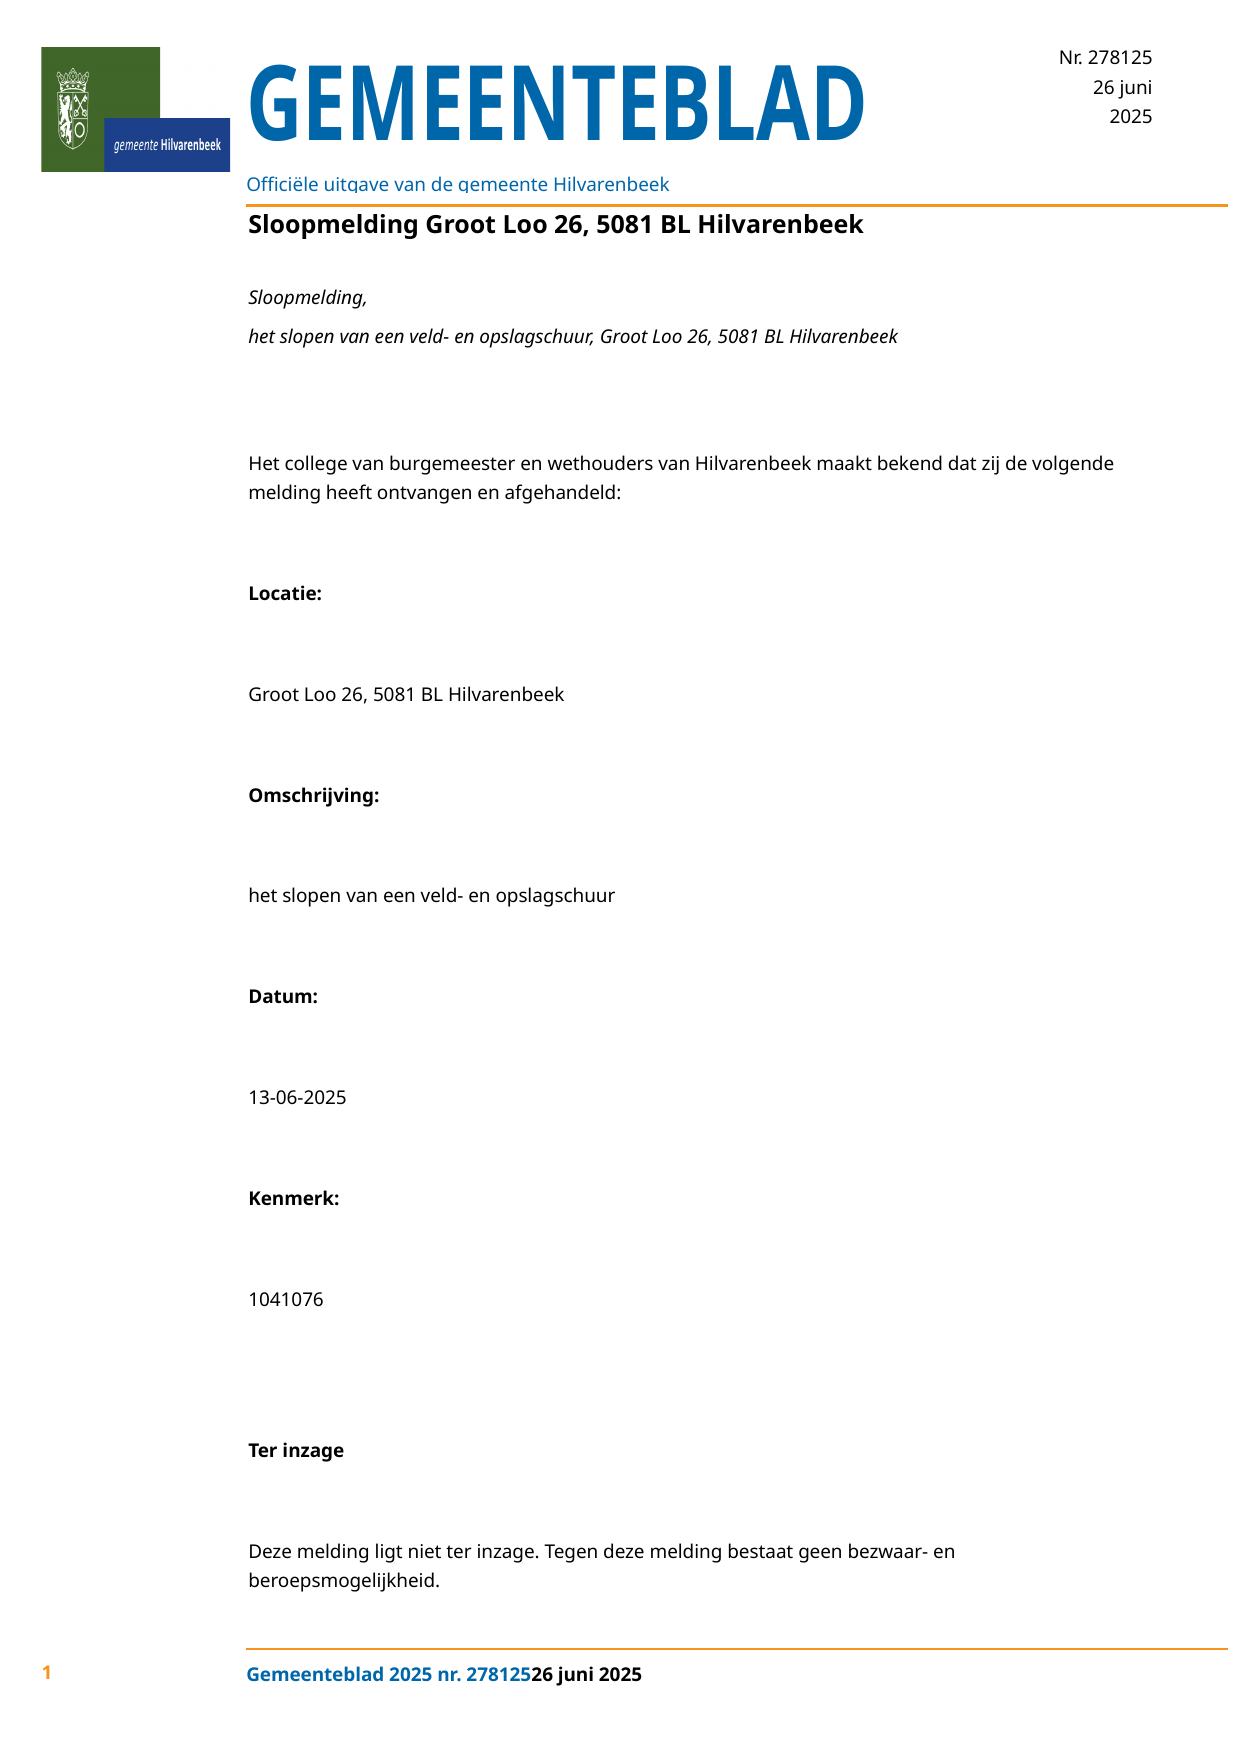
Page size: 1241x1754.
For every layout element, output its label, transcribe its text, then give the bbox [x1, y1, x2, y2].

text Sloopmelding Groot Loo 26, 5081 BL Hilvarenbeek [248, 207, 1152, 241]
text het slopen van een veld- en opslagschuur [248, 883, 1152, 908]
text Groot Loo 26, 5081 BL Hilvarenbeek [248, 681, 1152, 707]
text Het college van burgemeester en wethouders van Hilvarenbeek maakt bekend dat zij de volgende melding heeft ontvangen en afgehandeld: [248, 450, 1152, 505]
text het slopen van een veld- en opslagschuur, Groot Loo 26, 5081 BL Hilvarenbeek [248, 323, 1152, 349]
text Omschrijving: [248, 782, 1152, 807]
text Deze melding ligt niet ter inzage. Tegen deze melding bestaat geen bezwaar- en beroepsmogelijkheid. [248, 1538, 1152, 1593]
text 13-06-2025 [248, 1084, 1152, 1110]
text Kenmerk: [248, 1185, 1152, 1211]
text Locatie: [248, 580, 1152, 606]
text Datum: [248, 983, 1152, 1009]
text Sloopmelding, [248, 284, 1152, 309]
text Ter inzage [248, 1437, 1152, 1463]
text 1041076 [248, 1286, 1152, 1312]
picture [41, 47, 231, 172]
